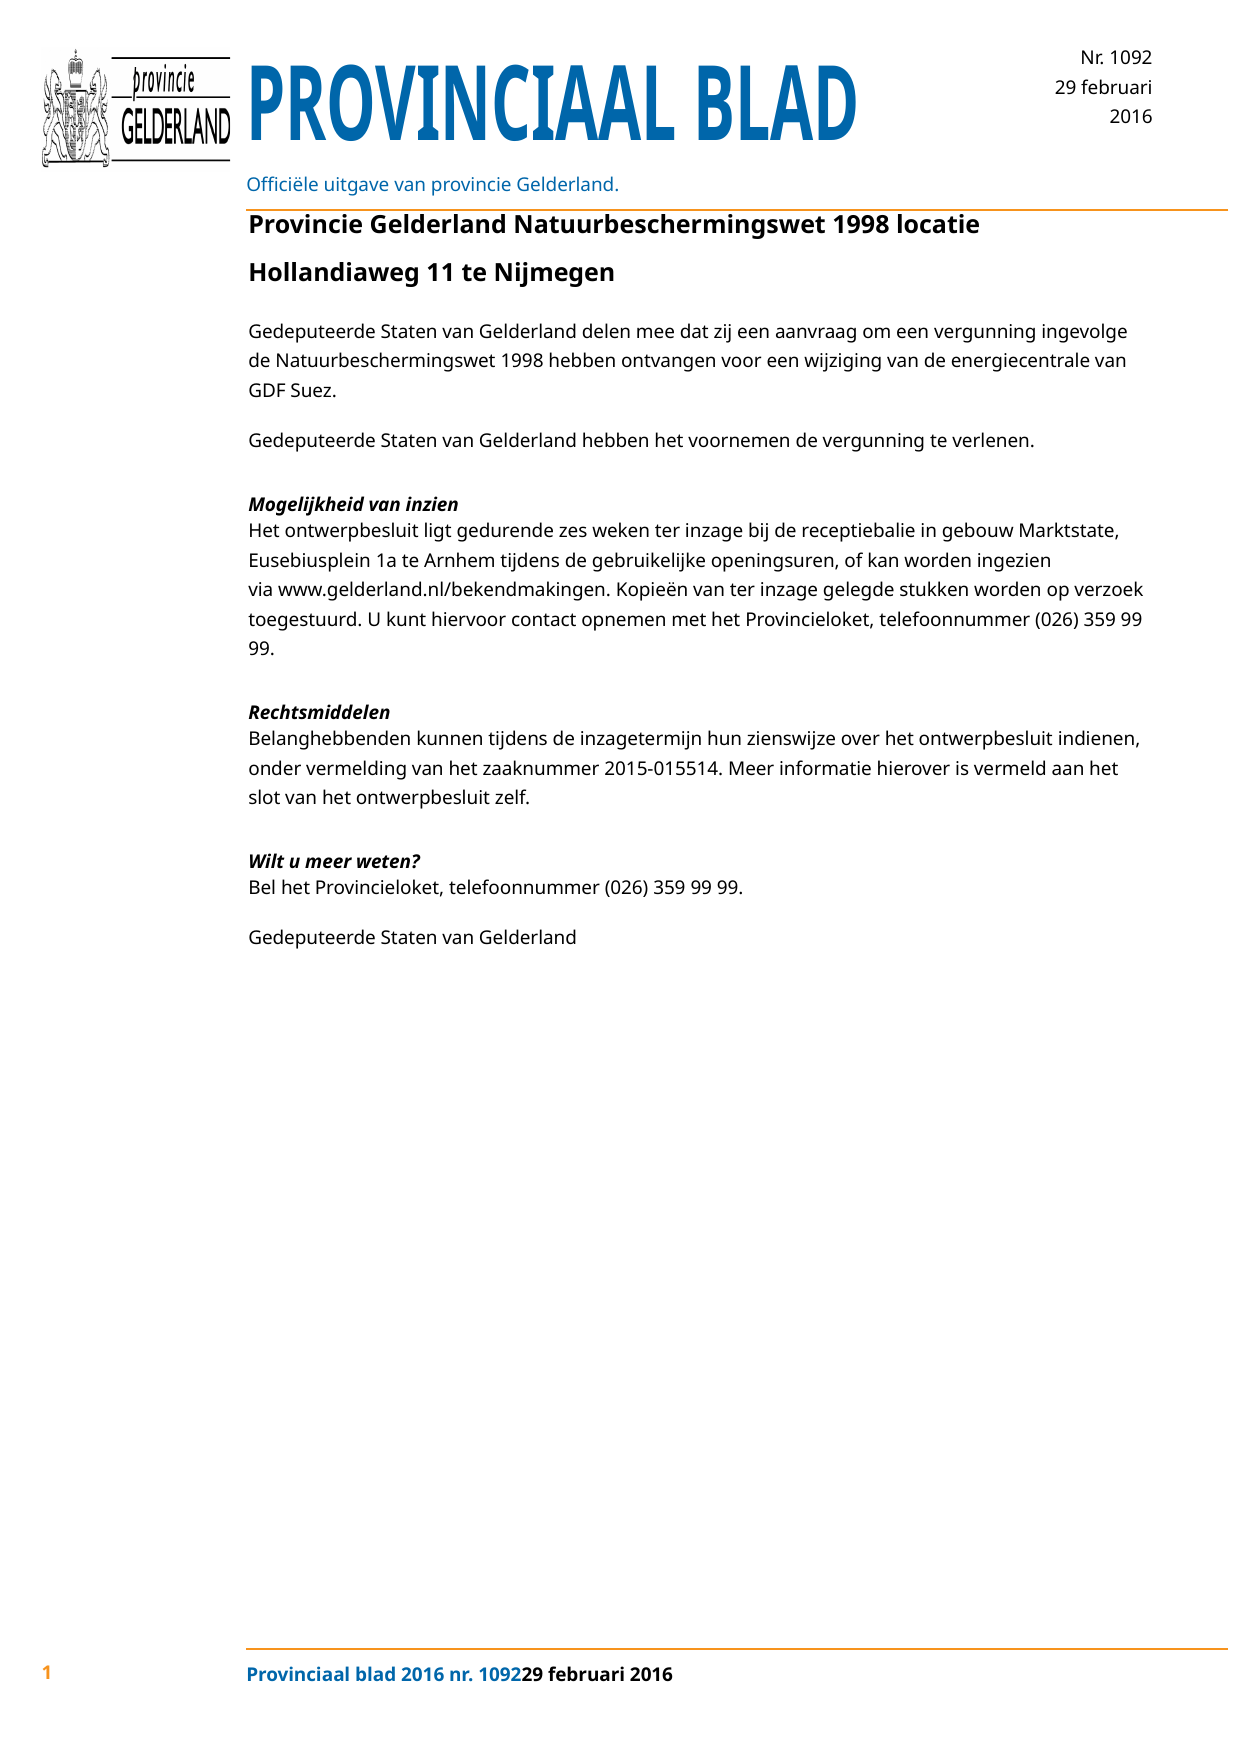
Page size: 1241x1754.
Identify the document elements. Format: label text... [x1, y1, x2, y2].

text Gedeputeerde Staten van Gelderland [248, 924, 1152, 950]
text Gedeputeerde Staten van Gelderland delen mee dat zij een aanvraag om een vergunning ingevolge de Natuurbeschermingswet 1998 hebben ontvangen voor een wijziging van de energiecentrale van GDF Suez. [248, 318, 1152, 403]
text Rechtsmiddelen [248, 699, 1152, 725]
text Provincie Gelderland Natuurbeschermingswet 1998 locatie Hollandiaweg 11 te Nijmegen [248, 211, 1152, 288]
text Bel het Provincieloket, telefoonnummer (026) 359 99 99. [248, 874, 1152, 900]
text Mogelijkheid van inzien [248, 491, 1152, 517]
text Het ontwerpbesluit ligt gedurende zes weken ter inzage bij de receptiebalie in gebouw Marktstate, Eusebiusplein 1a te Arnhem tijdens de gebruikelijke openingsuren, of kan worden ingezien via www.gelderland.nl/bekendmakingen. Kopieën van ter inzage gelegde stukken worden op verzoek toegestuurd. U kunt hiervoor contact opnemen met het Provincieloket, telefoonnummer (026) 359 99 99. [248, 517, 1152, 661]
text Gedeputeerde Staten van Gelderland hebben het voornemen de vergunning te verlenen. [248, 427, 1152, 453]
picture [41, 47, 231, 172]
text Belanghebbenden kunnen tijdens de inzagetermijn hun zienswijze over het ontwerpbesluit indienen, onder vermelding van het zaaknummer 2015-015514. Meer informatie hierover is vermeld aan het slot van het ontwerpbesluit zelf. [248, 725, 1152, 810]
text Wilt u meer weten? [248, 848, 1152, 874]
